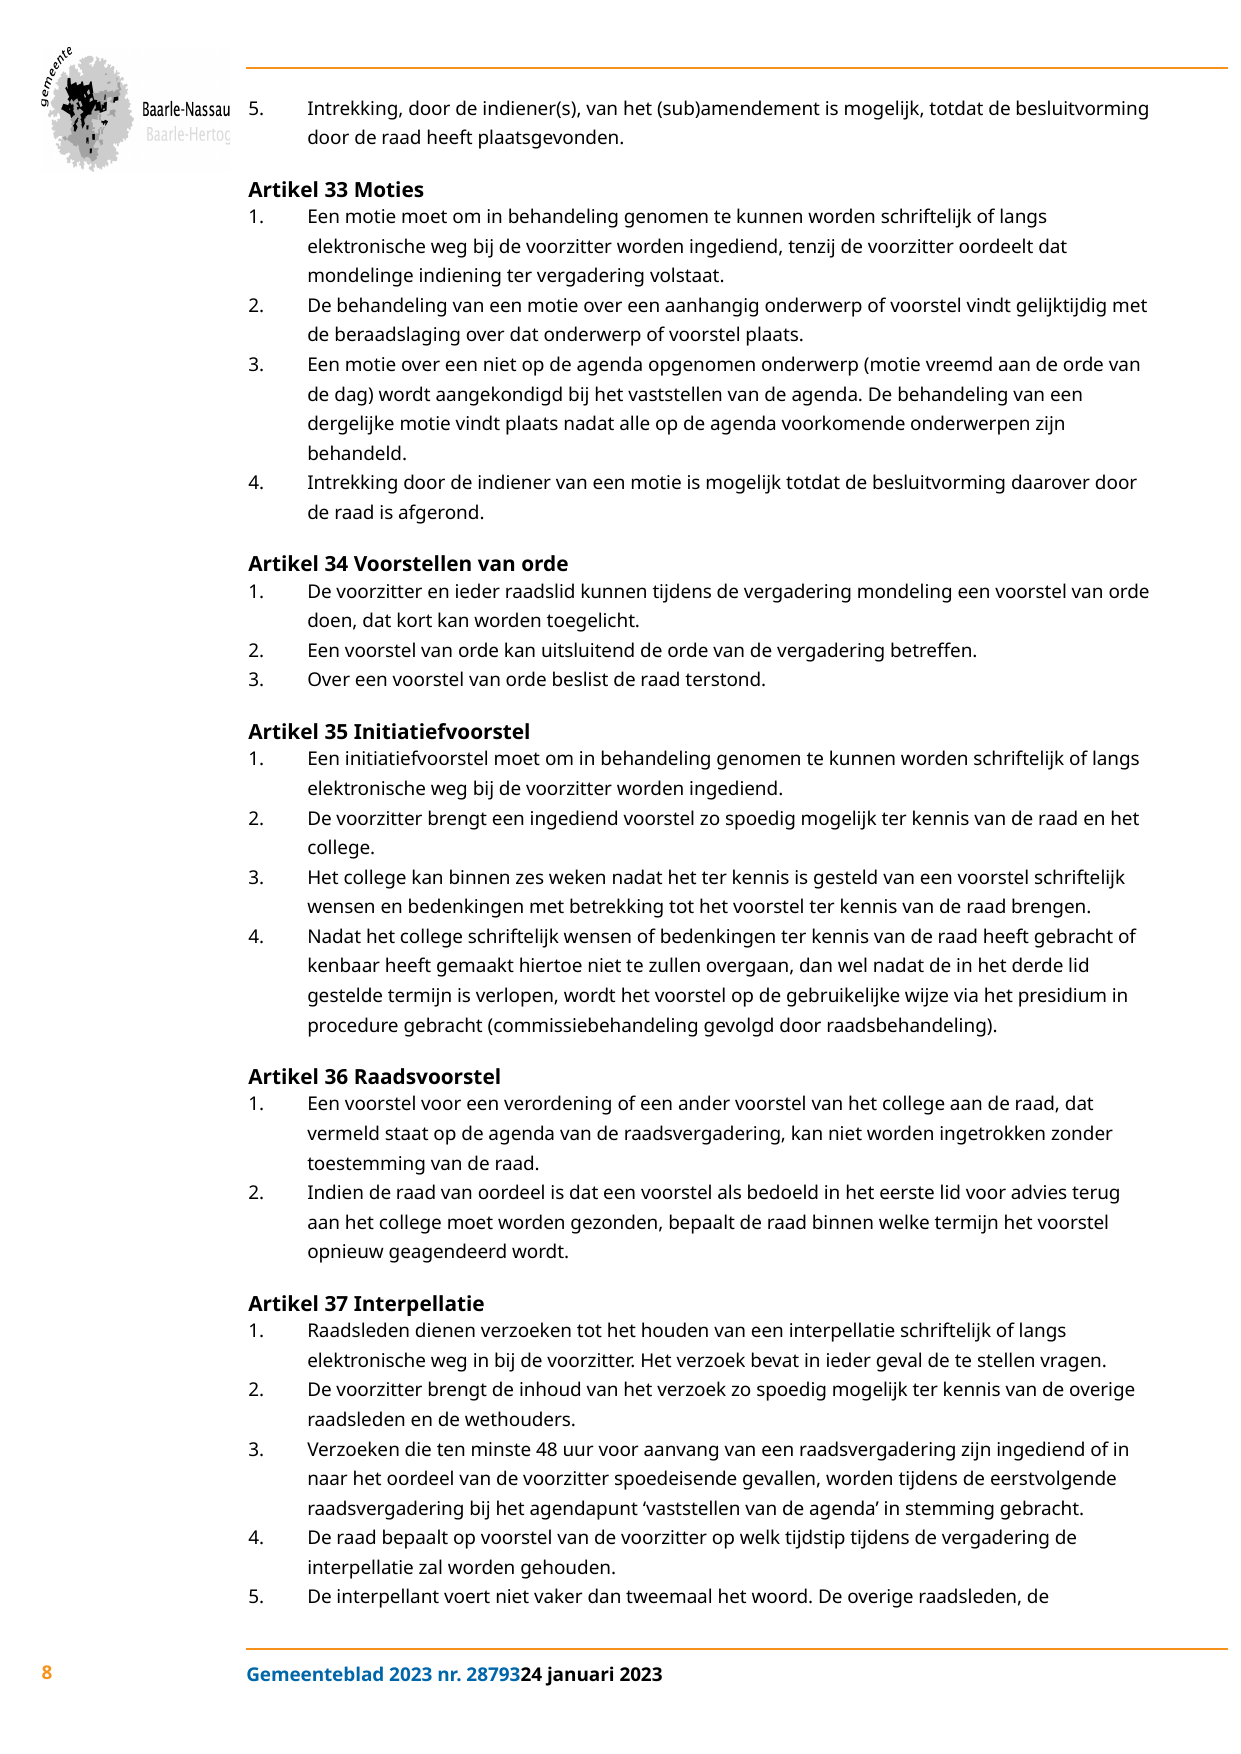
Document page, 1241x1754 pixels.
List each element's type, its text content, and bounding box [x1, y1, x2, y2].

list Intrekking door de indiener van een motie is mogelijk totdat de besluitvorming daarover door de raad is afgerond. [248, 469, 1152, 525]
list Een initiatiefvoorstel moet om in behandeling genomen te kunnen worden schriftelijk of langs elektronische weg bij de voorzitter worden ingediend. [248, 746, 1152, 801]
list De voorzitter en ieder raadslid kunnen tijdens de vergadering mondeling een voorstel van orde doen, dat kort kan worden toegelicht. [248, 578, 1152, 633]
list Nadat het college schriftelijk wensen of bedenkingen ter kennis van de raad heeft gebracht of kenbaar heeft gemaakt hiertoe niet te zullen overgaan, dan wel nadat de in het derde lid gestelde termijn is verlopen, wordt het voorstel op de gebruikelijke wijze via het presidium in procedure gebracht (commissiebehandeling gevolgd door raadsbehandeling). [248, 923, 1152, 1037]
list Verzoeken die ten minste 48 uur voor aanvang van een raadsvergadering zijn ingediend of in naar het oordeel van de voorzitter spoedeisende gevallen, worden tijdens de eerstvolgende raadsvergadering bij het agendapunt ‘vaststellen van de agenda’ in stemming gebracht. [248, 1436, 1152, 1521]
list De voorzitter brengt een ingediend voorstel zo spoedig mogelijk ter kennis van de raad en het college. [248, 805, 1152, 860]
list De voorzitter brengt de inhoud van het verzoek zo spoedig mogelijk ter kennis van de overige raadsleden en de wethouders. [248, 1377, 1152, 1432]
list Een motie moet om in behandeling genomen te kunnen worden schriftelijk of langs elektronische weg bij de voorzitter worden ingediend, tenzij de voorzitter oordeelt dat mondelinge indiening ter vergadering volstaat. [248, 203, 1152, 288]
text Artikel 36 Raadsvoorstel [248, 1062, 1152, 1091]
list Over een voorstel van orde beslist de raad terstond. [248, 667, 1152, 692]
list Een motie over een niet op de agenda opgenomen onderwerp (motie vreemd aan de orde van de dag) wordt aangekondigd bij het vaststellen van de agenda. De behandeling van een dergelijke motie vindt plaats nadat alle op de agenda voorkomende onderwerpen zijn behandeld. [248, 351, 1152, 466]
list Intrekking, door de indiener(s), van het (sub)amendement is mogelijk, totdat de besluitvorming door de raad heeft plaatsgevonden. [248, 95, 1152, 150]
list Het college kan binnen zes weken nadat het ter kennis is gesteld van een voorstel schriftelijk wensen en bedenkingen met betrekking tot het voorstel ter kennis van de raad brengen. [248, 864, 1152, 919]
picture [41, 47, 231, 172]
text Artikel 37 Interpellatie [248, 1289, 1152, 1317]
list Een voorstel voor een verordening of een ander voorstel van het college aan de raad, dat vermeld staat op de agenda van de raadsvergadering, kan niet worden ingetrokken zonder toestemming van de raad. [248, 1091, 1152, 1176]
list De interpellant voert niet vaker dan tweemaal het woord. De overige raadsleden, de [248, 1584, 1152, 1609]
text Artikel 34 Voorstellen van orde [248, 549, 1152, 578]
list Raadsleden dienen verzoeken tot het houden van een interpellatie schriftelijk of langs elektronische weg in bij de voorzitter. Het verzoek bevat in ieder geval de te stellen vragen. [248, 1317, 1152, 1373]
text Artikel 33 Moties [248, 175, 1152, 203]
list Indien de raad van oordeel is dat een voorstel als bedoeld in het eerste lid voor advies terug aan het college moet worden gezonden, bepaalt de raad binnen welke termijn het voorstel opnieuw geagendeerd wordt. [248, 1179, 1152, 1264]
list Een voorstel van orde kan uitsluitend de orde van de vergadering betreffen. [248, 637, 1152, 663]
list De behandeling van een motie over een aanhangig onderwerp of voorstel vindt gelijktijdig met de beraadslaging over dat onderwerp of voorstel plaats. [248, 292, 1152, 347]
text Artikel 35 Initiatiefvoorstel [248, 717, 1152, 746]
list De raad bepaalt op voorstel van de voorzitter op welk tijdstip tijdens de vergadering de interpellatie zal worden gehouden. [248, 1524, 1152, 1580]
